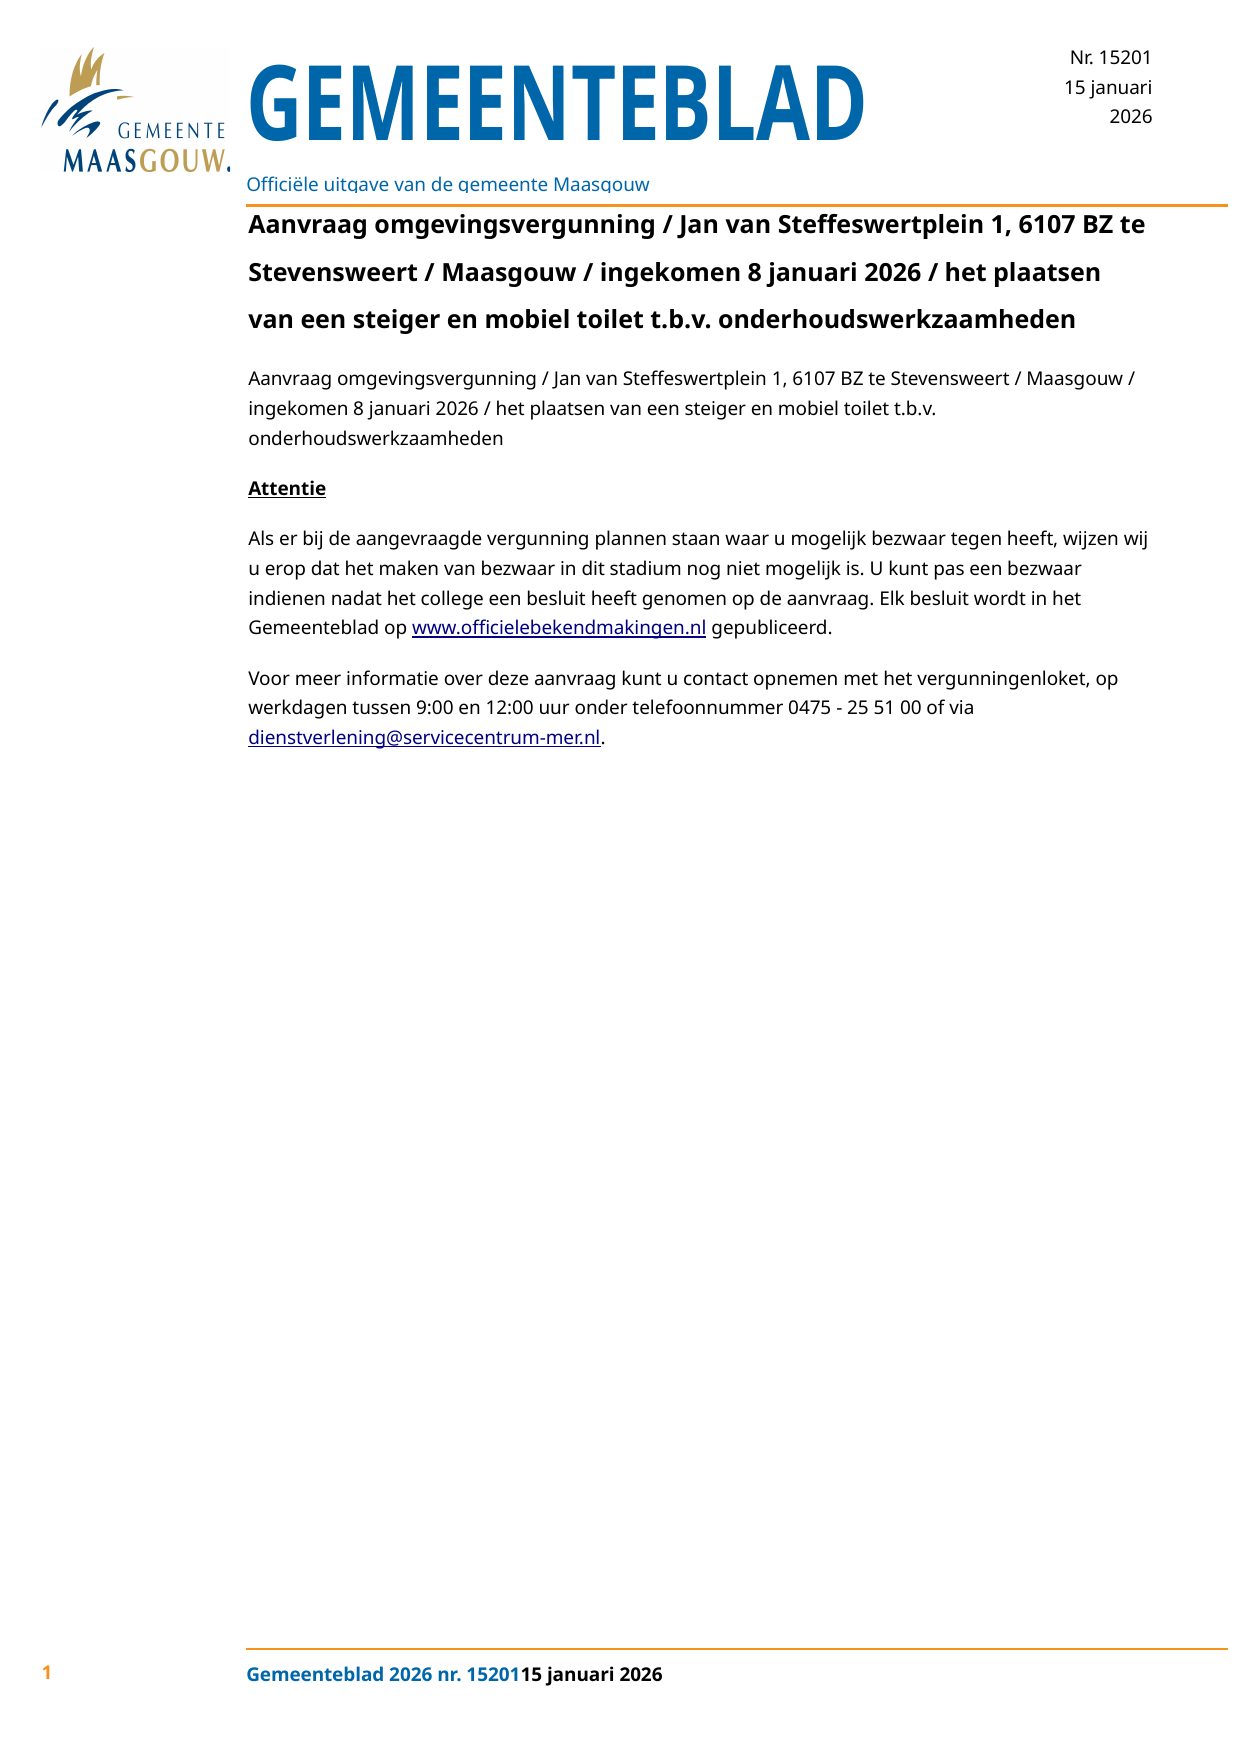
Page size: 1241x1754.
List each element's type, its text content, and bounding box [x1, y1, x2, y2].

text Aanvraag omgevingsvergunning / Jan van Steffeswertplein 1, 6107 BZ te Stevensweert / Maasgouw / ingekomen 8 januari 2026 / het plaatsen van een steiger en mobiel toilet t.b.v. onderhoudswerkzaamheden [248, 366, 1152, 450]
text Voor meer informatie over deze aanvraag kunt u contact opnemen met het vergunningenloket, op werkdagen tussen 9:00 en 12:00 uur onder telefoonnummer 0475 - 25 51 00 of via dienstverlening@servicecentrum-mer.nl. [248, 665, 1152, 749]
picture [41, 47, 231, 172]
text Aanvraag omgevingsvergunning / Jan van Steffeswertplein 1, 6107 BZ te Stevensweert / Maasgouw / ingekomen 8 januari 2026 / het plaatsen van een steiger en mobiel toilet t.b.v. onderhoudswerkzaamheden [248, 207, 1152, 336]
text Attentie [248, 475, 1152, 501]
text Als er bij de aangevraagde vergunning plannen staan waar u mogelijk bezwaar tegen heeft, wijzen wij u erop dat het maken van bezwaar in dit stadium nog niet mogelijk is. U kunt pas een bezwaar indienen nadat het college een besluit heeft genomen op de aanvraag. Elk besluit wordt in het Gemeenteblad op www.officielebekendmakingen.nl gepubliceerd. [248, 526, 1152, 640]
